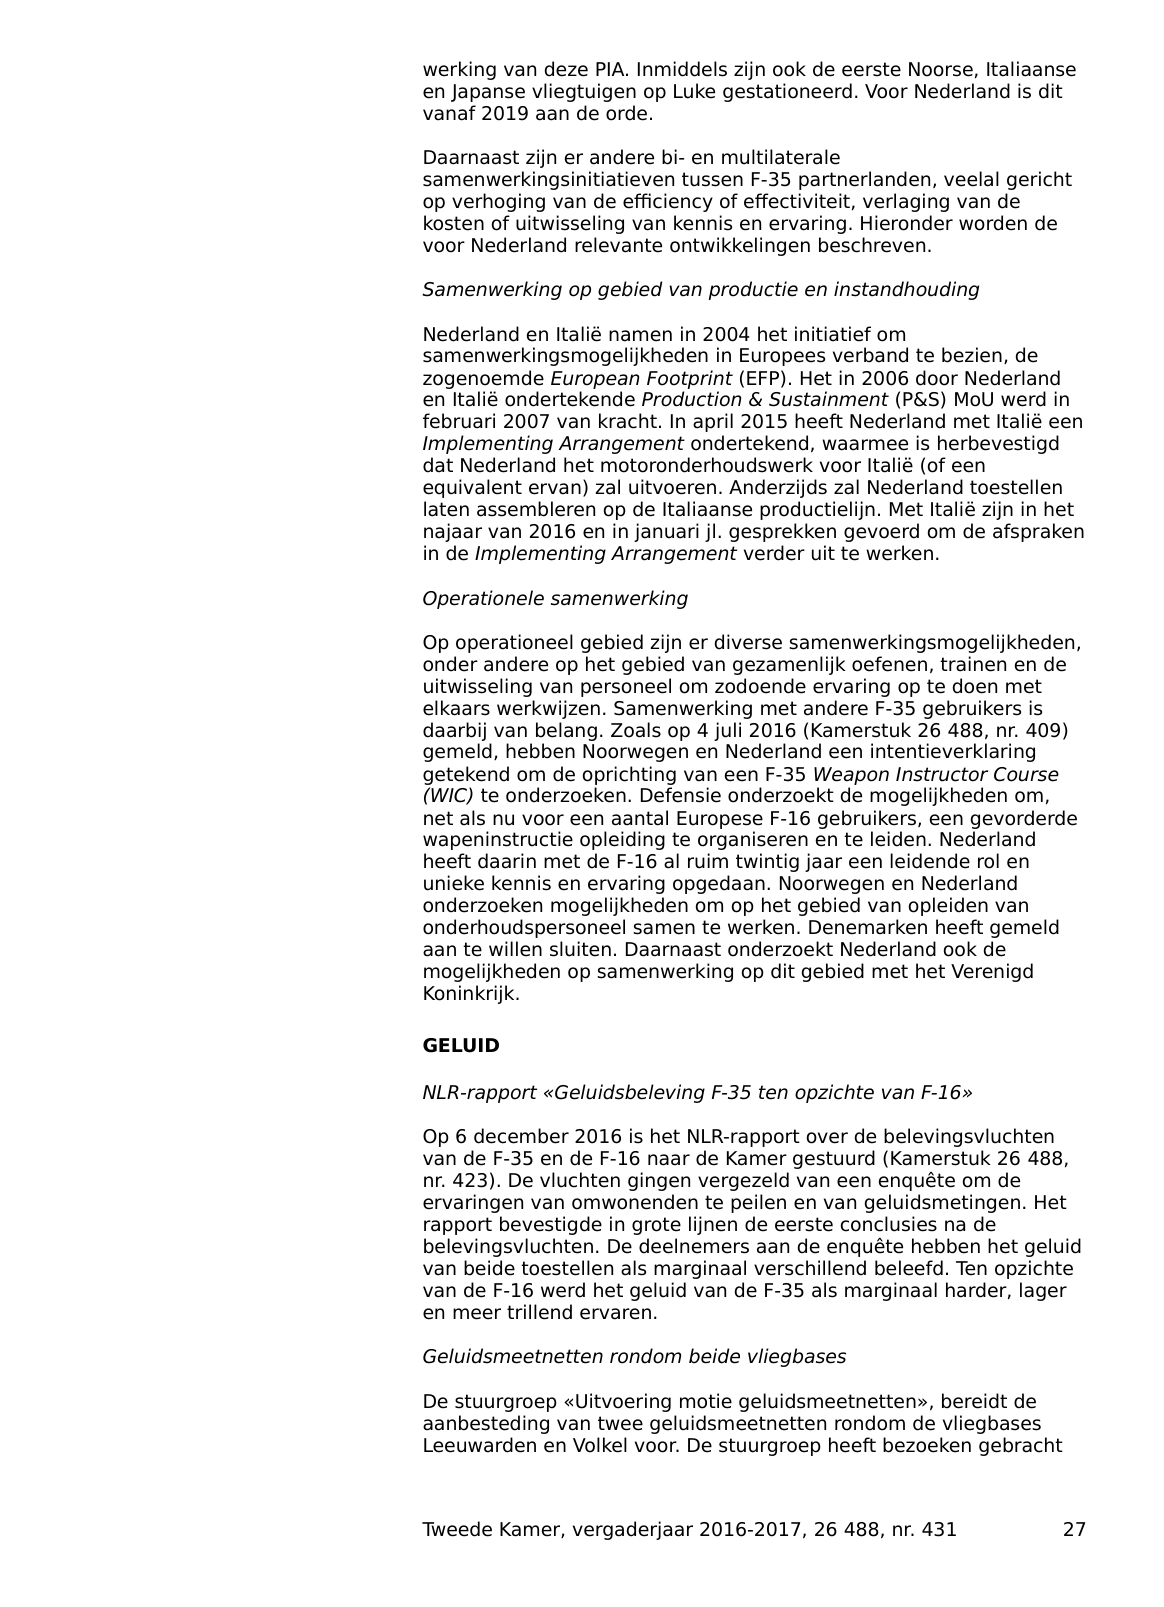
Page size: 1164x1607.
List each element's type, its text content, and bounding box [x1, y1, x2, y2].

text De stuurgroep «Uitvoering motie geluidsmeetnetten», bereidt de aanbesteding van twee geluidsmeetnetten rondom de vliegbases Leeuwarden en Volkel voor. De stuurgroep heeft bezoeken gebracht [422, 1391, 1087, 1456]
text Op operationeel gebied zijn er diverse samenwerkingsmogelijkheden, onder andere op het gebied van gezamenlijk oefenen, trainen en de uitwisseling van personeel om zodoende ervaring op te doen met elkaars werkwijzen. Samenwerking met andere F-35 gebruikers is daarbij van belang. Zoals op 4 juli 2016 (Kamerstuk 26 488, nr. 409) gemeld, hebben Noorwegen en Nederland een intentieverklaring getekend om de oprichting van een F-35 Weapon Instructor Course (WIC) te onderzoeken. Defensie onderzoekt de mogelijkheden om, net als nu voor een aantal Europese F-16 gebruikers, een gevorderde wapeninstructie opleiding te organiseren en te leiden. Nederland heeft daarin met de F-16 al ruim twintig jaar een leidende rol en unieke kennis en ervaring opgedaan. Noorwegen en Nederland onderzoeken mogelijkheden om op het gebied van opleiden van onderhoudspersoneel samen te werken. Denemarken heeft gemeld aan te willen sluiten. Daarnaast onderzoekt Nederland ook de mogelijkheden op samenwerking op dit gebied met het Verenigd Koninkrijk. [422, 632, 1087, 1005]
text werking van deze PIA. Inmiddels zijn ook de eerste Noorse, Italiaanse en Japanse vliegtuigen op Luke gestationeerd. Voor Nederland is dit vanaf 2019 aan de orde. [422, 59, 1087, 125]
text Op 6 december 2016 is het NLR-rapport over de belevingsvluchten van de F-35 en de F-16 naar de Kamer gestuurd (Kamerstuk 26 488, nr. 423). De vluchten gingen vergezeld van een enquête om de ervaringen van omwonenden te peilen en van geluidsmetingen. Het rapport bevestigde in grote lijnen de eerste conclusies na de belevingsvluchten. De deelnemers aan de enquête hebben het geluid van beide toestellen als marginaal verschillend beleefd. Ten opzichte van de F-16 werd het geluid van de F-35 als marginaal harder, lager en meer trillend ervaren. [422, 1126, 1087, 1324]
subtitle Geluidsmeetnetten rondom beide vliegbases [422, 1346, 1087, 1368]
subtitle NLR-rapport «Geluidsbeleving F-35 ten opzichte van F-16» [422, 1082, 1087, 1104]
subtitle Samenwerking op gebied van productie en instandhouding [422, 279, 1087, 301]
text Daarnaast zijn er andere bi- en multilaterale samenwerkingsinitiatieven tussen F-35 partnerlanden, veelal gericht op verhoging van de efficiency of effectiviteit, verlaging van de kosten of uitwisseling van kennis en ervaring. Hieronder worden de voor Nederland relevante ontwikkelingen beschreven. [422, 147, 1087, 257]
subtitle GELUID [422, 1035, 1087, 1057]
subtitle Operationele samenwerking [422, 587, 1087, 609]
text Nederland en Italië namen in 2004 het initiatief om samenwerkingsmogelijkheden in Europees verband te bezien, de zogenoemde European Footprint (EFP). Het in 2006 door Nederland en Italië ondertekende Production & Sustainment (P&S) MoU werd in februari 2007 van kracht. In april 2015 heeft Nederland met Italië een Implementing Arrangement ondertekend, waarmee is herbevestigd dat Nederland het motoronderhoudswerk voor Italië (of een equivalent ervan) zal uitvoeren. Anderzijds zal Nederland toestellen laten assembleren op de Italiaanse productielijn. Met Italië zijn in het najaar van 2016 en in januari jl. gesprekken gevoerd om de afspraken in de Implementing Arrangement verder uit te werken. [422, 323, 1087, 565]
